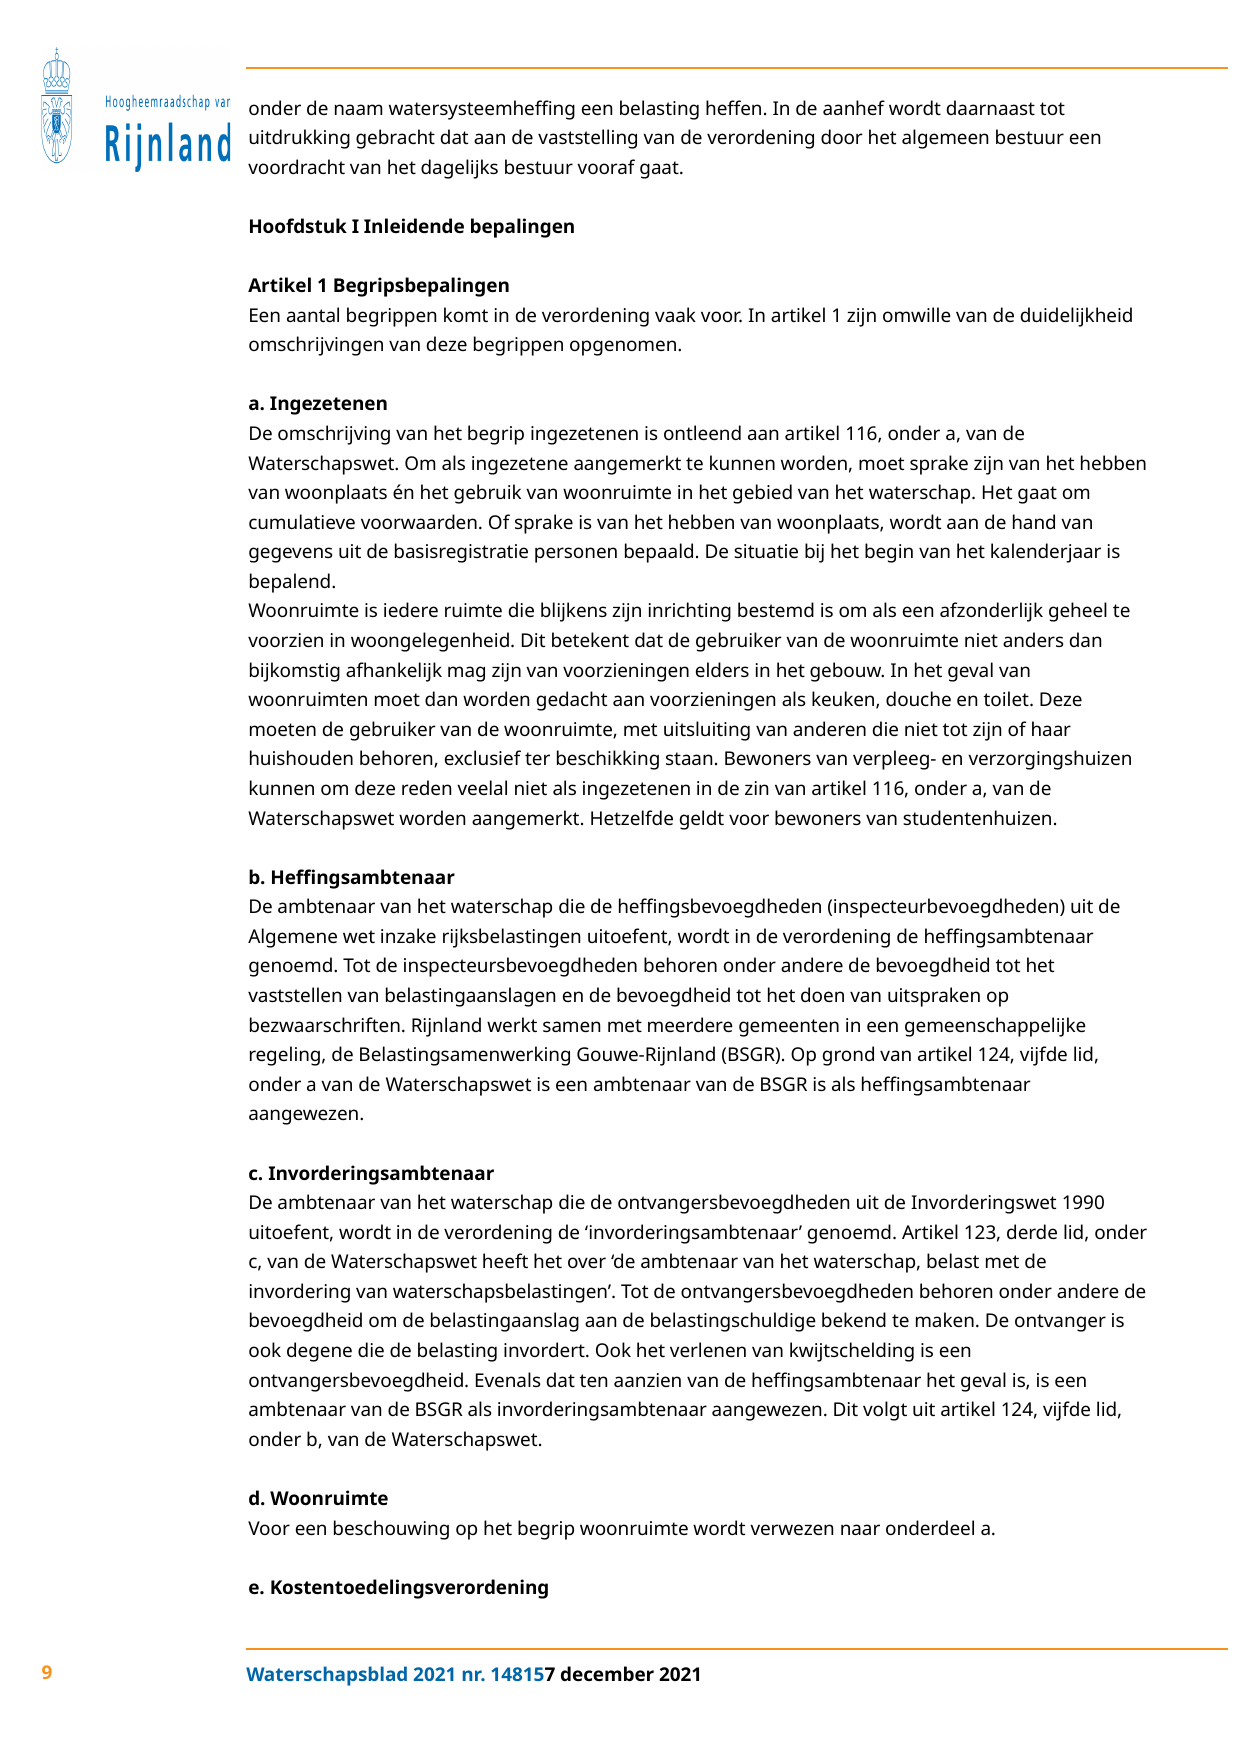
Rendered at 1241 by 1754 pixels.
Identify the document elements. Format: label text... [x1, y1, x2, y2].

text Hoofdstuk I Inleidende bepalingen [248, 213, 1152, 239]
text Een aantal begrippen komt in de verordening vaak voor. In artikel 1 zijn omwille van de duidelijkheid omschrijvingen van deze begrippen opgenomen. [248, 302, 1152, 357]
text De ambtenaar van het waterschap die de ontvangersbevoegdheden uit de Invorderingswet 1990 uitoefent, wordt in de verordening de ‘invorderingsambtenaar’ genoemd. Artikel 123, derde lid, onder c, van de Waterschapswet heeft het over ‘de ambtenaar van het waterschap, belast met de invordering van waterschapsbelastingen’. Tot de ontvangersbevoegdheden behoren onder andere de bevoegdheid om de belastingaanslag aan de belastingschuldige bekend te maken. De ontvanger is ook degene die de belasting invordert. Ook het verlenen van kwijtschelding is een ontvangersbevoegdheid. Evenals dat ten aanzien van de heffingsambtenaar het geval is, is een ambtenaar van de BSGR als invorderingsambtenaar aangewezen. Dit volgt uit artikel 124, vijfde lid, onder b, van de Waterschapswet. [248, 1189, 1152, 1452]
text d. Woonruimte [248, 1485, 1152, 1511]
text onder de naam watersysteemheffing een belasting heffen. In de aanhef wordt daarnaast tot uitdrukking gebracht dat aan de vaststelling van de verordening door het algemeen bestuur een voordracht van het dagelijks bestuur vooraf gaat. [248, 95, 1152, 180]
text De omschrijving van het begrip ingezetenen is ontleend aan artikel 116, onder a, van de Waterschapswet. Om als ingezetene aangemerkt te kunnen worden, moet sprake zijn van het hebben van woonplaats én het gebruik van woonruimte in het gebied van het waterschap. Het gaat om cumulatieve voorwaarden. Of sprake is van het hebben van woonplaats, wordt aan de hand van gegevens uit de basisregistratie personen bepaald. De situatie bij het begin van het kalenderjaar is bepalend. [248, 420, 1152, 594]
text c. Invorderingsambtenaar [248, 1160, 1152, 1186]
text Artikel 1 Begripsbepalingen [248, 272, 1152, 298]
text e. Kostentoedelingsverordening [248, 1574, 1152, 1600]
text b. Heffingsambtenaar [248, 864, 1152, 890]
text a. Ingezetenen [248, 391, 1152, 416]
text Woonruimte is iedere ruimte die blijkens zijn inrichting bestemd is om als een afzonderlijk geheel te voorzien in woongelegenheid. Dit betekent dat de gebruiker van de woonruimte niet anders dan bijkomstig afhankelijk mag zijn van voorzieningen elders in het gebouw. In het geval van woonruimten moet dan worden gedacht aan voorzieningen als keuken, douche en toilet. Deze moeten de gebruiker van de woonruimte, met uitsluiting van anderen die niet tot zijn of haar huishouden behoren, exclusief ter beschikking staan. Bewoners van verpleeg- en verzorgingshuizen kunnen om deze reden veelal niet als ingezetenen in de zin van artikel 116, onder a, van de Waterschapswet worden aangemerkt. Hetzelfde geldt voor bewoners van studentenhuizen. [248, 598, 1152, 831]
text Voor een beschouwing op het begrip woonruimte wordt verwezen naar onderdeel a. [248, 1515, 1152, 1541]
text De ambtenaar van het waterschap die de heffingsbevoegdheden (inspecteurbevoegdheden) uit de Algemene wet inzake rijksbelastingen uitoefent, wordt in de verordening de heffingsambtenaar genoemd. Tot de inspecteursbevoegdheden behoren onder andere de bevoegdheid tot het vaststellen van belastingaanslagen en de bevoegdheid tot het doen van uitspraken op bezwaarschriften. Rijnland werkt samen met meerdere gemeenten in een gemeenschappelijke regeling, de Belastingsamenwerking Gouwe-Rijnland (BSGR). Op grond van artikel 124, vijfde lid, onder a van de Waterschapswet is een ambtenaar van de BSGR is als heffingsambtenaar aangewezen. [248, 893, 1152, 1126]
picture [41, 47, 231, 172]
